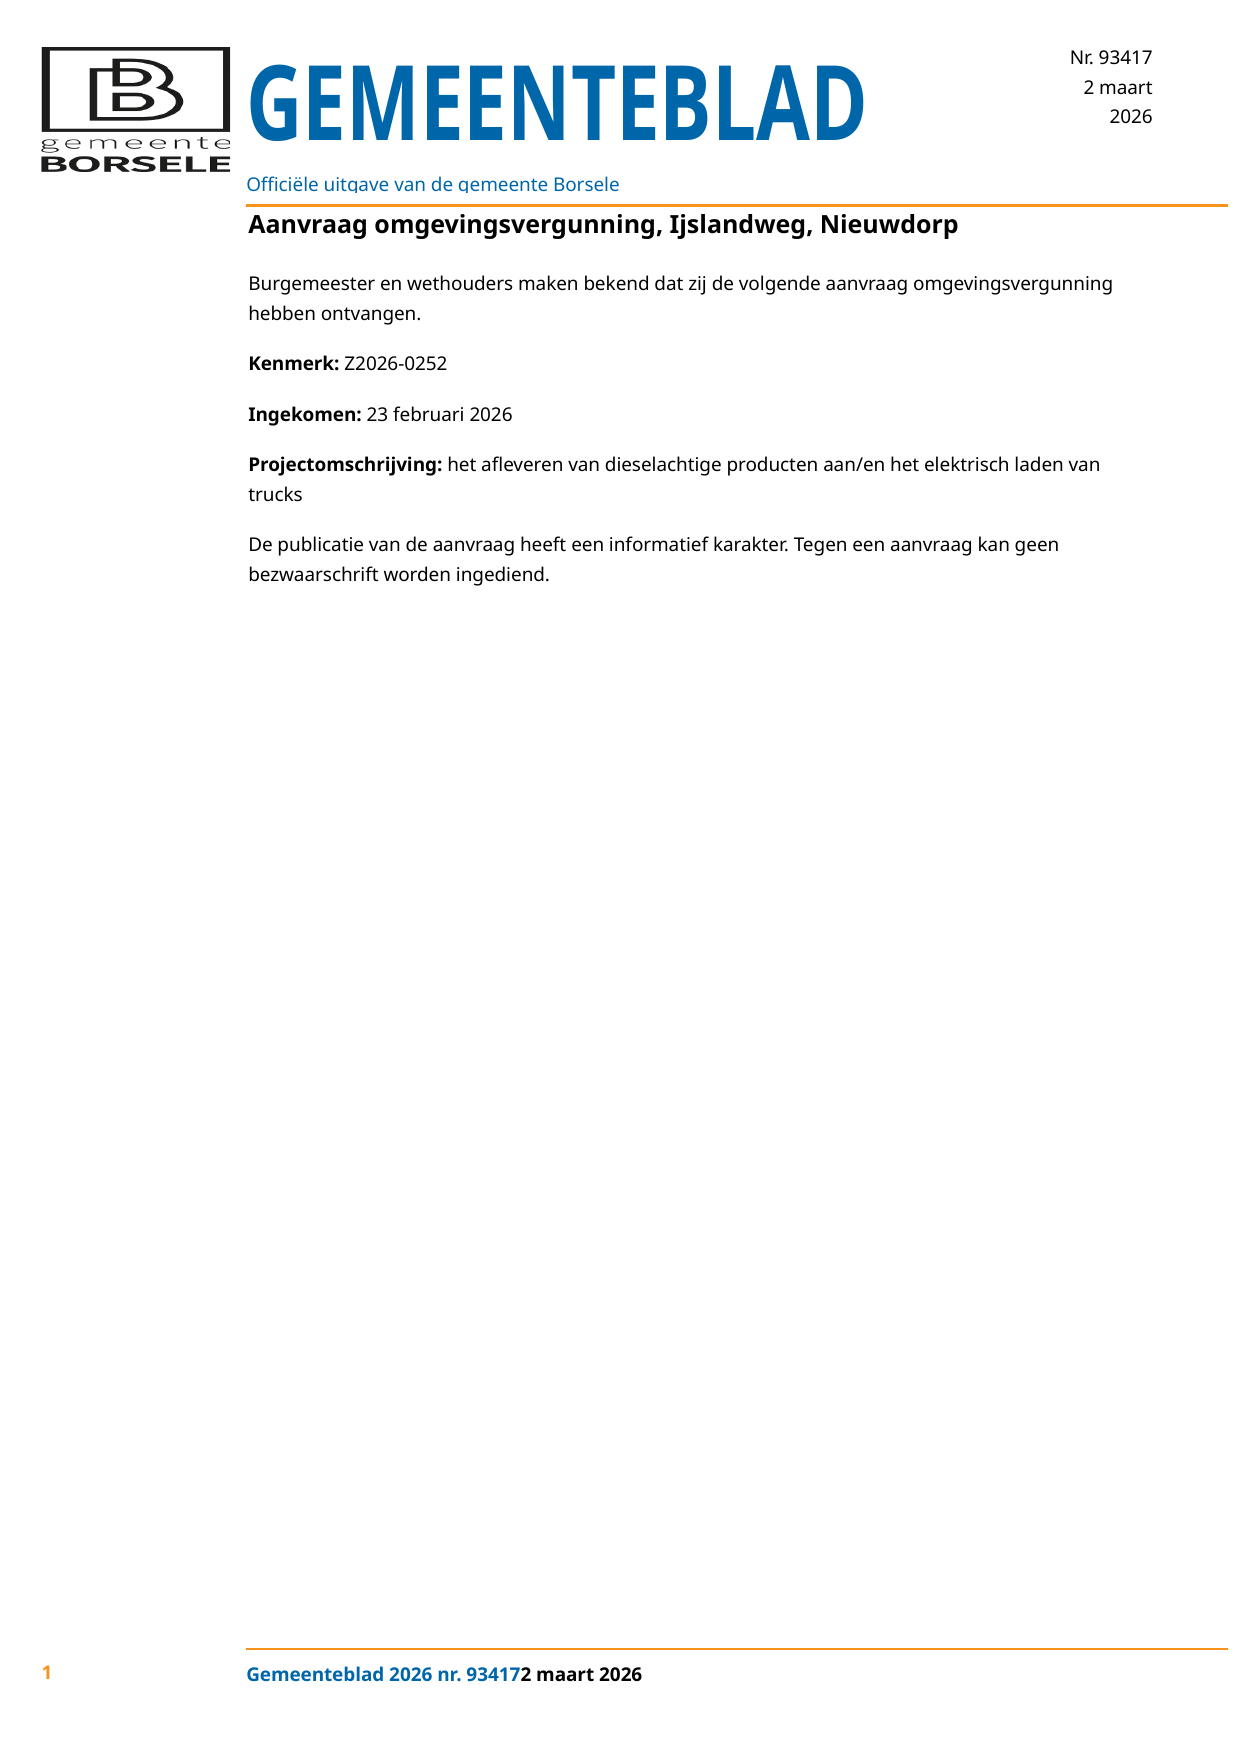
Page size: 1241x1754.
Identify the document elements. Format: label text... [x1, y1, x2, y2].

text Ingekomen: 23 februari 2026 [248, 401, 1152, 426]
text Aanvraag omgevingsvergunning, Ijslandweg, Nieuwdorp [248, 207, 1152, 241]
text Burgemeester en wethouders maken bekend dat zij de volgende aanvraag omgevingsvergunning hebben ontvangen. [248, 270, 1152, 326]
picture [41, 47, 231, 172]
text Projectomschrijving: het afleveren van dieselachtige producten aan/en het elektrisch laden van trucks [248, 451, 1152, 506]
text Kenmerk: Z2026-0252 [248, 350, 1152, 376]
text De publicatie van de aanvraag heeft een informatief karakter. Tegen een aanvraag kan geen bezwaarschrift worden ingediend. [248, 531, 1152, 586]
